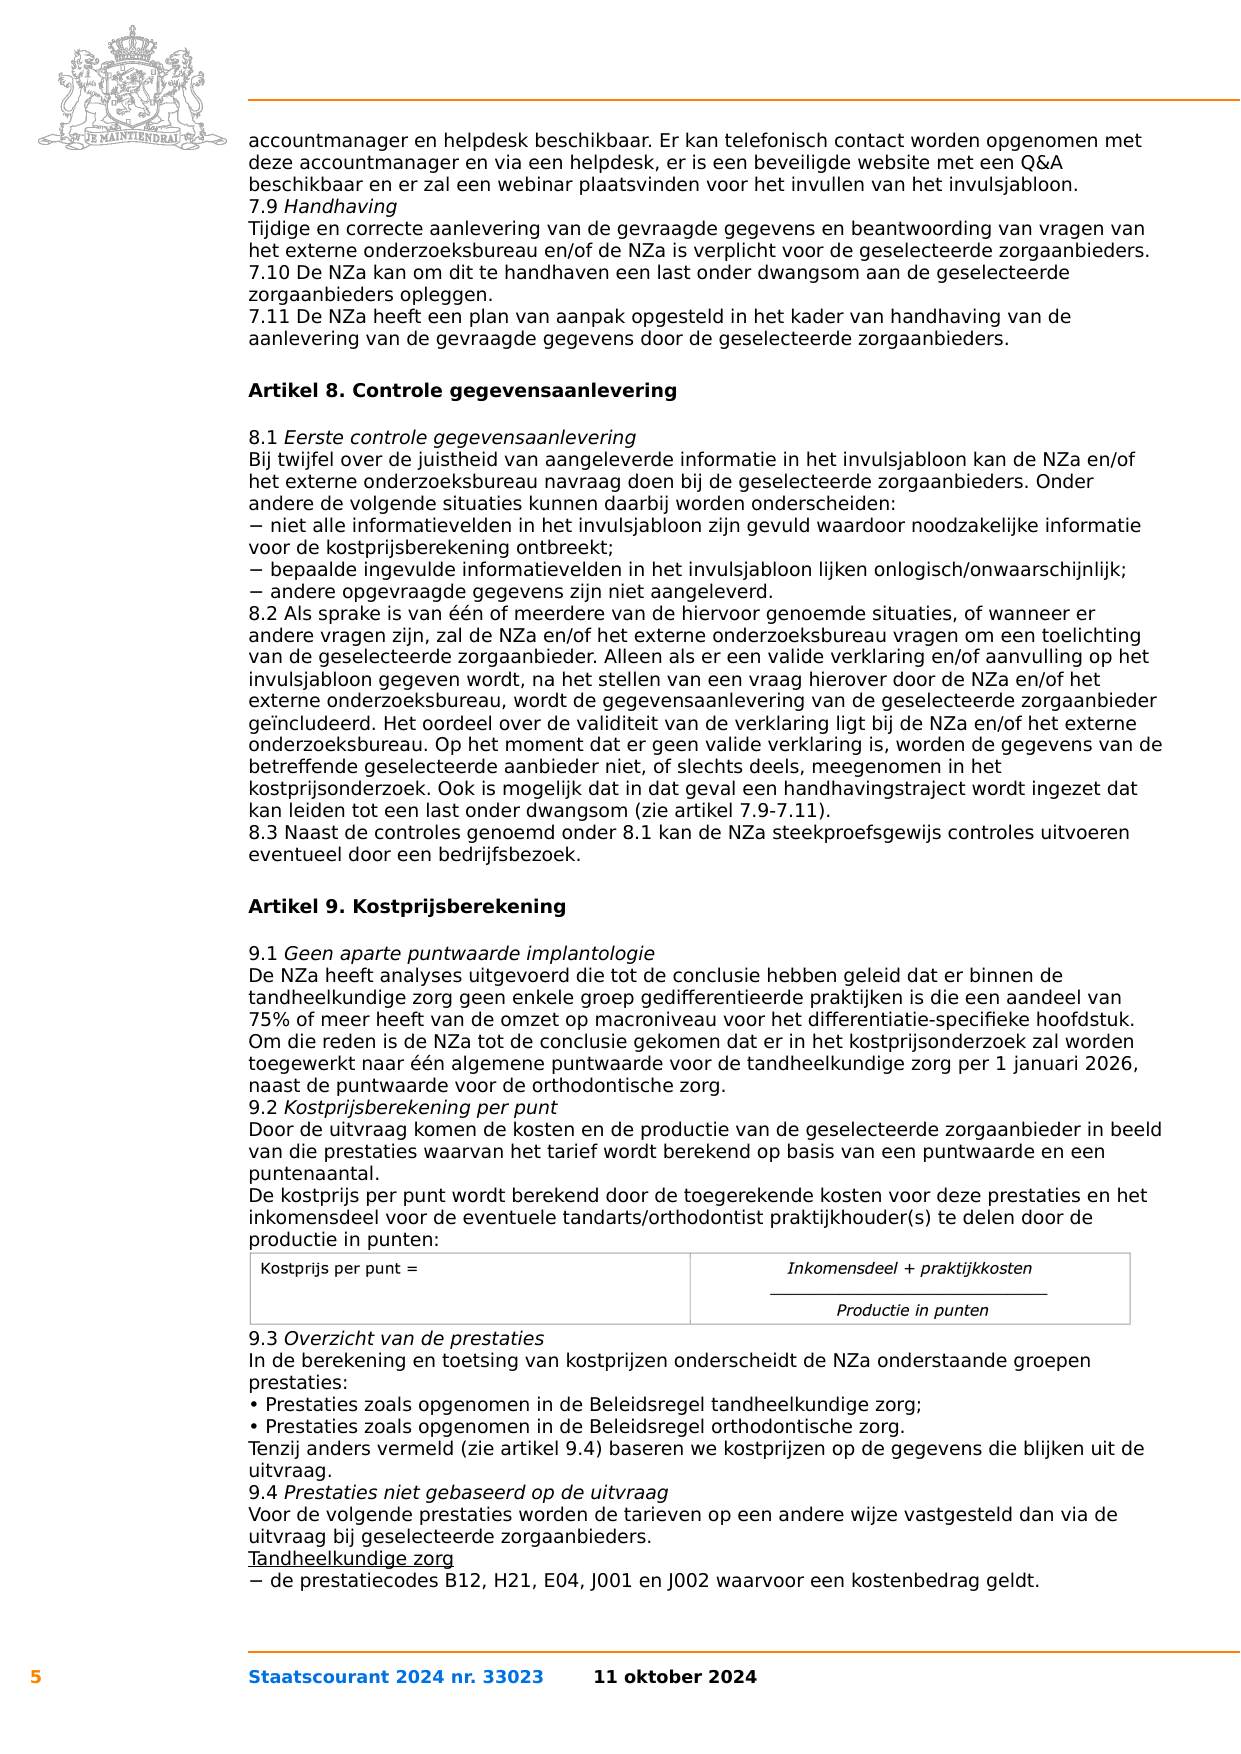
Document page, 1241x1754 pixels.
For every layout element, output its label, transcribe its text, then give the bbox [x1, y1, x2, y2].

text 7.9 Handhaving [248, 196, 1163, 218]
text 7.10 De NZa kan om dit te handhaven een last onder dwangsom aan de geselecteerde zorgaanbieders opleggen. [248, 262, 1163, 306]
text • Prestaties zoals opgenomen in de Beleidsregel tandheelkundige zorg; [248, 1394, 1163, 1416]
text Tenzij anders vermeld (zie artikel 9.4) baseren we kostprijzen op de gegevens die blijken uit de uitvraag. [248, 1438, 1163, 1482]
text 9.3 Overzicht van de prestaties [248, 1328, 1163, 1350]
text 8.3 Naast de controles genoemd onder 8.1 kan de NZa steekproefsgewijs controles uitvoeren eventueel door een bedrijfsbezoek. [248, 822, 1163, 866]
picture [248, 1251, 1134, 1328]
text − niet alle informatievelden in het invulsjabloon zijn gevuld waardoor noodzakelijke informatie voor de kostprijsberekening ontbreekt; [248, 514, 1163, 558]
text Bij twijfel over de juistheid van aangeleverde informatie in het invulsjabloon kan de NZa en/of het externe onderzoeksbureau navraag doen bij de geselecteerde zorgaanbieders. Onder andere de volgende situaties kunnen daarbij worden onderscheiden: [248, 449, 1163, 514]
text 8.1 Eerste controle gegevensaanlevering [248, 427, 1163, 449]
text accountmanager en helpdesk beschikbaar. Er kan telefonisch contact worden opgenomen met deze accountmanager en via een helpdesk, er is een beveiligde website met een Q&A beschikbaar en er zal een webinar plaatsvinden voor het invullen van het invulsjabloon. [248, 130, 1163, 196]
text 9.1 Geen aparte puntwaarde implantologie [248, 943, 1163, 965]
subtitle Artikel 9. Kostprijsberekening [248, 896, 1163, 918]
text Tandheelkundige zorg [248, 1547, 1163, 1569]
text De NZa heeft analyses uitgevoerd die tot de conclusie hebben geleid dat er binnen de tandheelkundige zorg geen enkele groep gedifferentieerde praktijken is die een aandeel van 75% of meer heeft van de omzet op macroniveau voor het differentiatie-specifieke hoofdstuk. Om die reden is de NZa tot de conclusie gekomen dat er in het kostprijsonderzoek zal worden toegewerkt naar één algemene puntwaarde voor de tandheelkundige zorg per 1 januari 2026, naast de puntwaarde voor de orthodontische zorg. [248, 965, 1163, 1097]
text − de prestatiecodes B12, H21, E04, J001 en J002 waarvoor een kostenbedrag geldt. [248, 1569, 1163, 1591]
subtitle Artikel 8. Controle gegevensaanlevering [248, 380, 1163, 402]
picture [38, 25, 227, 150]
text 9.2 Kostprijsberekening per punt [248, 1097, 1163, 1119]
text 9.4 Prestaties niet gebaseerd op de uitvraag [248, 1482, 1163, 1503]
text − andere opgevraagde gegevens zijn niet aangeleverd. [248, 581, 1163, 602]
text Door de uitvraag komen de kosten en de productie van de geselecteerde zorgaanbieder in beeld van die prestaties waarvan het tarief wordt berekend op basis van een puntwaarde en een puntenaantal. [248, 1119, 1163, 1185]
text 8.2 Als sprake is van één of meerdere van de hiervoor genoemde situaties, of wanneer er andere vragen zijn, zal de NZa en/of het externe onderzoeksbureau vragen om een toelichting van de geselecteerde zorgaanbieder. Alleen als er een valide verklaring en/of aanvulling op het invulsjabloon gegeven wordt, na het stellen van een vraag hierover door de NZa en/of het externe onderzoeksbureau, wordt de gegevensaanlevering van de geselecteerde zorgaanbieder geïncludeerd. Het oordeel over de validiteit van de verklaring ligt bij de NZa en/of het externe onderzoeksbureau. Op het moment dat er geen valide verklaring is, worden de gegevens van de betreffende geselecteerde aanbieder niet, of slechts deels, meegenomen in het kostprijsonderzoek. Ook is mogelijk dat in dat geval een handhavingstraject wordt ingezet dat kan leiden tot een last onder dwangsom (zie artikel 7.9-7.11). [248, 602, 1163, 822]
text • Prestaties zoals opgenomen in de Beleidsregel orthodontische zorg. [248, 1416, 1163, 1438]
text Tijdige en correcte aanlevering van de gevraagde gegevens en beantwoording van vragen van het externe onderzoeksbureau en/of de NZa is verplicht voor de geselecteerde zorgaanbieders. [248, 218, 1163, 262]
text Voor de volgende prestaties worden de tarieven op een andere wijze vastgesteld dan via de uitvraag bij geselecteerde zorgaanbieders. [248, 1503, 1163, 1547]
text 7.11 De NZa heeft een plan van aanpak opgesteld in het kader van handhaving van de aanlevering van de gevraagde gegevens door de geselecteerde zorgaanbieders. [248, 306, 1163, 350]
text De kostprijs per punt wordt berekend door de toegerekende kosten voor deze prestaties en het inkomensdeel voor de eventuele tandarts/orthodontist praktijkhouder(s) te delen door de productie in punten: [248, 1185, 1163, 1328]
text − bepaalde ingevulde informatievelden in het invulsjabloon lijken onlogisch/onwaarschijnlijk; [248, 558, 1163, 581]
text In de berekening en toetsing van kostprijzen onderscheidt de NZa onderstaande groepen prestaties: [248, 1350, 1163, 1394]
